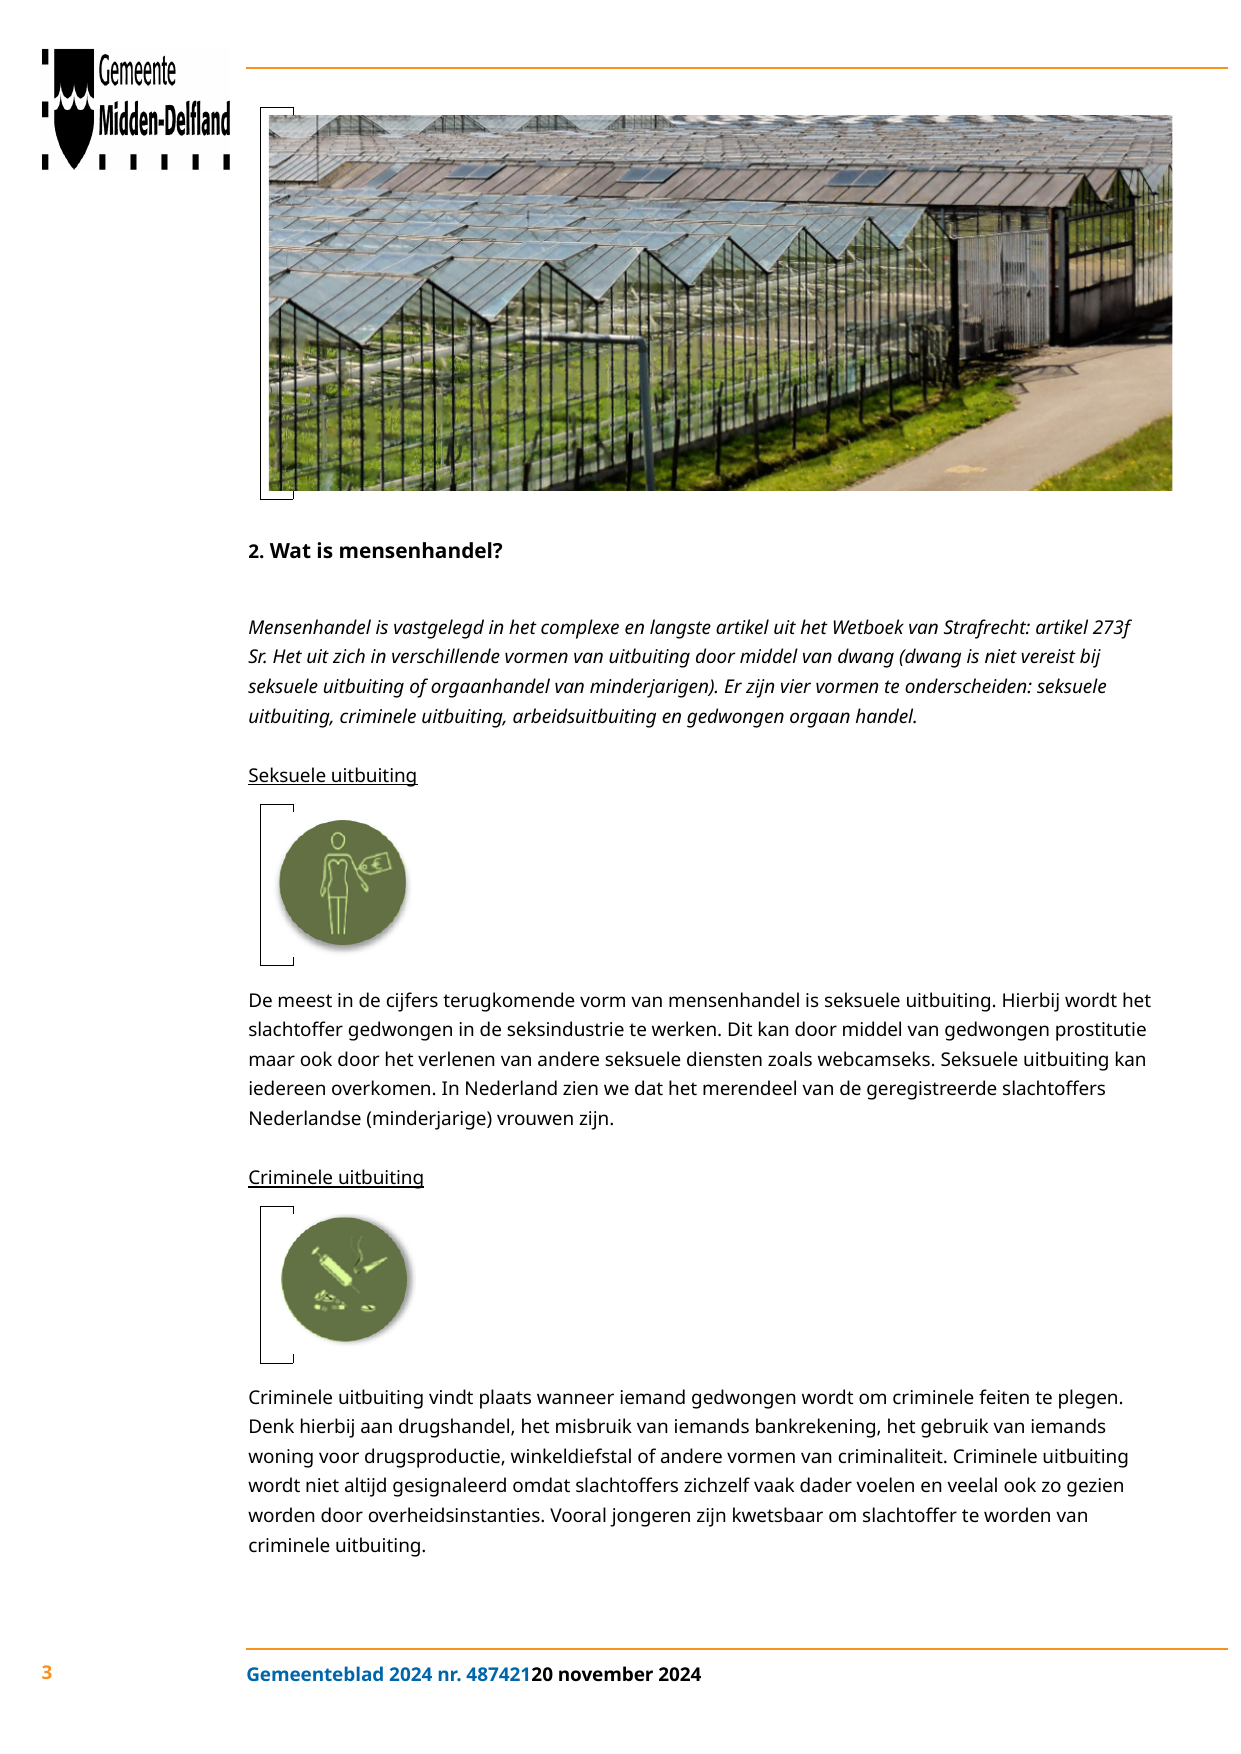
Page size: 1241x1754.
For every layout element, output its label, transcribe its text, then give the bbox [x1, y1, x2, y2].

text Criminele uitbuiting vindt plaats wanneer iemand gedwongen wordt om criminele feiten te plegen. Denk hierbij aan drugshandel, het misbruik van iemands bankrekening, het gebruik van iemands woning voor drugsproductie, winkeldiefstal of andere vormen van criminaliteit. Criminele uitbuiting wordt niet altijd gesignaleerd omdat slachtoffers zichzelf vaak dader voelen en veelal ook zo gezien worden door overheidsinstanties. Vooral jongeren zijn kwetsbaar om slachtoffer te worden van criminele uitbuiting. [248, 1384, 1152, 1557]
text Seksuele uitbuiting [248, 762, 1152, 788]
text Mensenhandel is vastgelegd in het complexe en langste artikel uit het Wetboek van Strafrecht: artikel 273f Sr. Het uit zich in verschillende vormen van uitbuiting door middel van dwang (dwang is niet vereist bij seksuele uitbuiting of orgaanhandel van minderjarigen). Er zijn vier vormen te onderscheiden: seksuele uitbuiting, criminele uitbuiting, arbeidsuitbuiting en gedwongen orgaan handel. [248, 614, 1152, 729]
picture [41, 47, 231, 172]
text De meest in de cijfers terugkomende vorm van mensenhandel is seksuele uitbuiting. Hierbij wordt het slachtoffer gedwongen in de seksindustrie te werken. Dit kan door middel van gedwongen prostitutie maar ook door het verlenen van andere seksuele diensten zoals webcamseks. Seksuele uitbuiting kan iedereen overkomen. In Nederland zien we dat het merendeel van de geregistreerde slachtoffers Nederlandse (minderjarige) vrouwen zijn. [248, 987, 1152, 1131]
picture [268, 1214, 417, 1354]
text 2. Wat is mensenhandel? [248, 536, 1152, 565]
picture [268, 115, 1173, 491]
picture [268, 812, 417, 957]
text Criminele uitbuiting [248, 1164, 1152, 1190]
